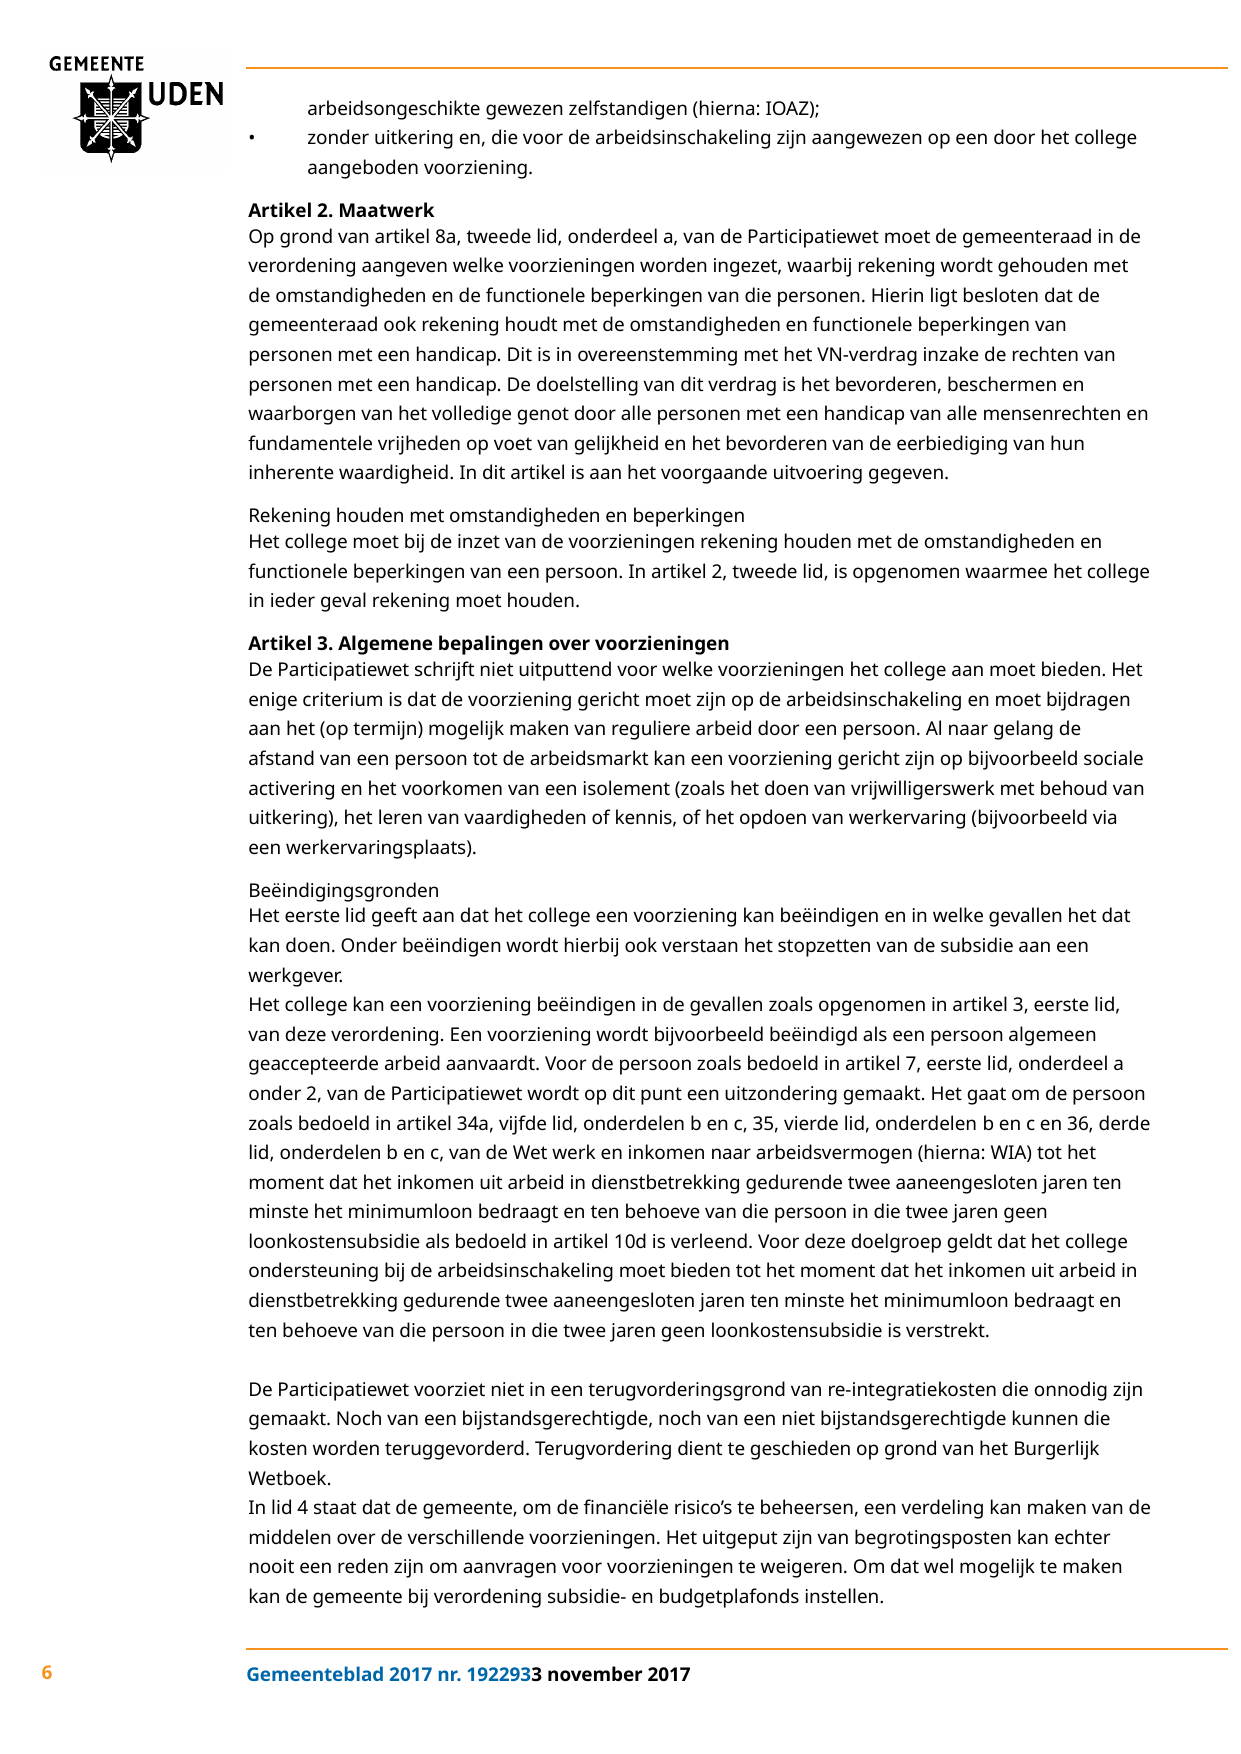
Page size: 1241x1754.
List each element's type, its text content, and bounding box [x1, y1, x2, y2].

text Op grond van artikel 8a, tweede lid, onderdeel a, van de Participatiewet moet de gemeenteraad in de verordening aangeven welke voorzieningen worden ingezet, waarbij rekening wordt gehouden met de omstandigheden en de functionele beperkingen van die personen. Hierin ligt besloten dat de gemeenteraad ook rekening houdt met de omstandigheden en functionele beperkingen van personen met een handicap. Dit is in overeenstemming met het VN-verdrag inzake de rechten van personen met een handicap. De doelstelling van dit verdrag is het bevorderen, beschermen en waarborgen van het volledige genot door alle personen met een handicap van alle mensenrechten en fundamentele vrijheden op voet van gelijkheid en het bevorderen van de eerbiediging van hun inherente waardigheid. In dit artikel is aan het voorgaande uitvoering gegeven. [248, 223, 1152, 485]
text Artikel 2. Maatwerk [248, 197, 1152, 223]
text De Participatiewet voorziet niet in een terugvorderingsgrond van re-integratiekosten die onnodig zijn gemaakt. Noch van een bijstandsgerechtigde, noch van een niet bijstandsgerechtigde kunnen die kosten worden teruggevorderd. Terugvordering dient te geschieden op grond van het Burgerlijk Wetboek. [248, 1376, 1152, 1491]
text Het college kan een voorziening beëindigen in de gevallen zoals opgenomen in artikel 3, eerste lid, van deze verordening. Een voorziening wordt bijvoorbeeld beëindigd als een persoon algemeen geaccepteerde arbeid aanvaardt. Voor de persoon zoals bedoeld in artikel 7, eerste lid, onderdeel a onder 2, van de Participatiewet wordt op dit punt een uitzondering gemaakt. Het gaat om de persoon zoals bedoeld in artikel 34a, vijfde lid, onderdelen b en c, 35, vierde lid, onderdelen b en c en 36, derde lid, onderdelen b en c, van de Wet werk en inkomen naar arbeidsvermogen (hierna: WIA) tot het moment dat het inkomen uit arbeid in dienstbetrekking gedurende twee aaneengesloten jaren ten minste het minimumloon bedraagt en ten behoeve van die persoon in die twee jaren geen loonkostensubsidie als bedoeld in artikel 10d is verleend. Voor deze doelgroep geldt dat het college ondersteuning bij de arbeidsinschakeling moet bieden tot het moment dat het inkomen uit arbeid in dienstbetrekking gedurende twee aaneengesloten jaren ten minste het minimumloon bedraagt en ten behoeve van die persoon in die twee jaren geen loonkostensubsidie is verstrekt. [248, 991, 1152, 1343]
text In lid 4 staat dat de gemeente, om de financiële risico’s te beheersen, een verdeling kan maken van de middelen over de verschillende voorzieningen. Het uitgeput zijn van begrotingsposten kan echter nooit een reden zijn om aanvragen voor voorzieningen te weigeren. Om dat wel mogelijk te maken kan de gemeente bij verordening subsidie- en budgetplafonds instellen. [248, 1494, 1152, 1609]
picture [41, 47, 231, 172]
text Het eerste lid geeft aan dat het college een voorziening kan beëindigen en in welke gevallen het dat kan doen. Onder beëindigen wordt hierbij ook verstaan het stopzetten van de subsidie aan een werkgever. [248, 903, 1152, 988]
text Artikel 3. Algemene bepalingen over voorzieningen [248, 631, 1152, 656]
text Beëindigingsgronden [248, 877, 1152, 903]
list zonder uitkering en, die voor de arbeidsinschakeling zijn aangewezen op een door het college aangeboden voorziening. [248, 124, 1152, 180]
list arbeidsongeschikte gewezen zelfstandigen (hierna: IOAZ); [248, 95, 1152, 121]
text Het college moet bij de inzet van de voorzieningen rekening houden met de omstandigheden en functionele beperkingen van een persoon. In artikel 2, tweede lid, is opgenomen waarmee het college in ieder geval rekening moet houden. [248, 528, 1152, 613]
text Rekening houden met omstandigheden en beperkingen [248, 503, 1152, 528]
text De Participatiewet schrijft niet uitputtend voor welke voorzieningen het college aan moet bieden. Het enige criterium is dat de voorziening gericht moet zijn op de arbeidsinschakeling en moet bijdragen aan het (op termijn) mogelijk maken van reguliere arbeid door een persoon. Al naar gelang de afstand van een persoon tot de arbeidsmarkt kan een voorziening gericht zijn op bijvoorbeeld sociale activering en het voorkomen van een isolement (zoals het doen van vrijwilligerswerk met behoud van uitkering), het leren van vaardigheden of kennis, of het opdoen van werkervaring (bijvoorbeeld via een werkervaringsplaats). [248, 656, 1152, 859]
